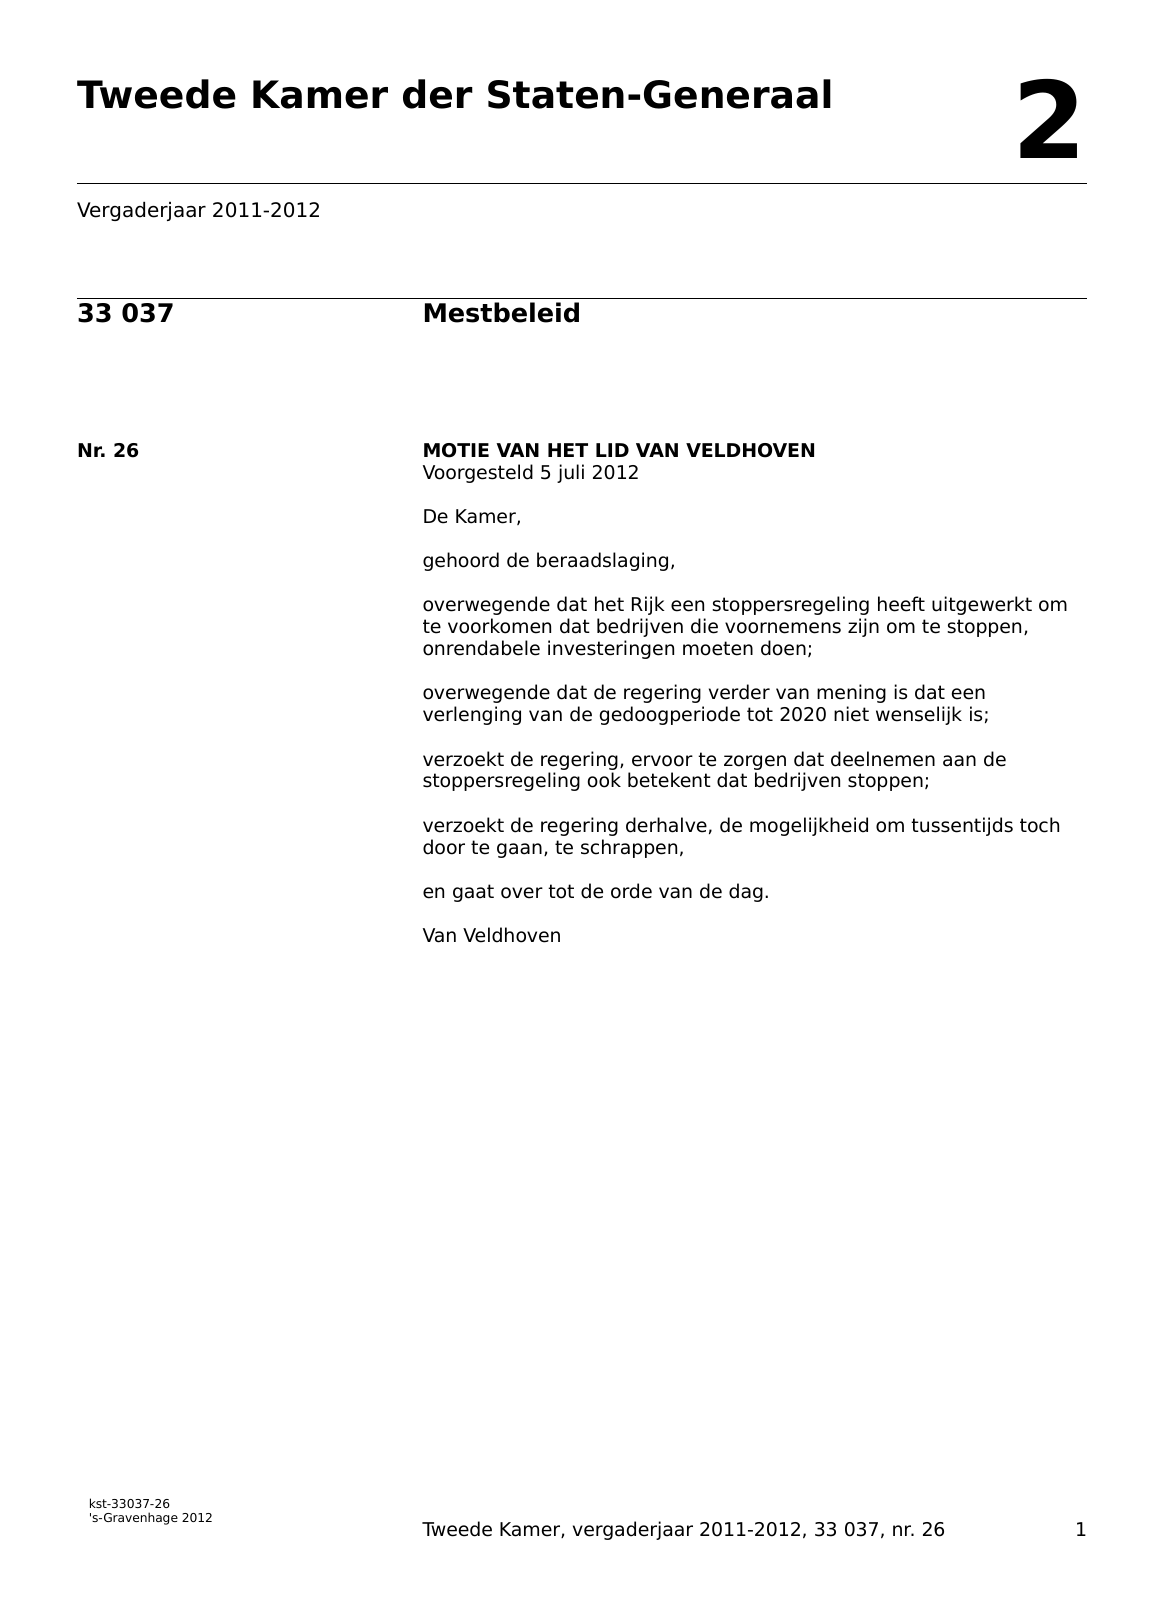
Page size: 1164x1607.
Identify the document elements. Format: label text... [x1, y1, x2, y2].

subtitle Nr. 26 MOTIE VAN HET LID VAN VELDHOVEN [77, 440, 1087, 462]
text Van Veldhoven [422, 925, 1087, 947]
text en gaat over tot de orde van de dag. [422, 881, 1087, 903]
text De Kamer, [422, 506, 1087, 528]
text gehoord de beraadslaging, [422, 550, 1087, 572]
table_header 2 [886, 59, 1087, 183]
text verzoekt de regering, ervoor te zorgen dat deelnemen aan de stoppersregeling ook betekent dat bedrijven stoppen; [422, 748, 1087, 792]
text overwegende dat het Rijk een stoppersregeling heeft uitgewerkt om te voorkomen dat bedrijven die voornemens zijn om te stoppen, onrendabele investeringen moeten doen; [422, 594, 1087, 660]
text 's-Gravenhage 2012 [88, 1511, 323, 1525]
subtitle 33 037 Mestbeleid [77, 299, 1087, 329]
text overwegende dat de regering verder van mening is dat een verlenging van de gedoogperiode tot 2020 niet wenselijk is; [422, 682, 1087, 726]
table_cell Vergaderjaar 2011-2012 [77, 184, 1087, 298]
table_header Tweede Kamer der Staten-Generaal [77, 59, 886, 183]
text kst-33037-26 [88, 1497, 323, 1511]
text Voorgesteld 5 juli 2012 [422, 462, 1087, 484]
text verzoekt de regering derhalve, de mogelijkheid om tussentijds toch door te gaan, te schrappen, [422, 814, 1087, 858]
